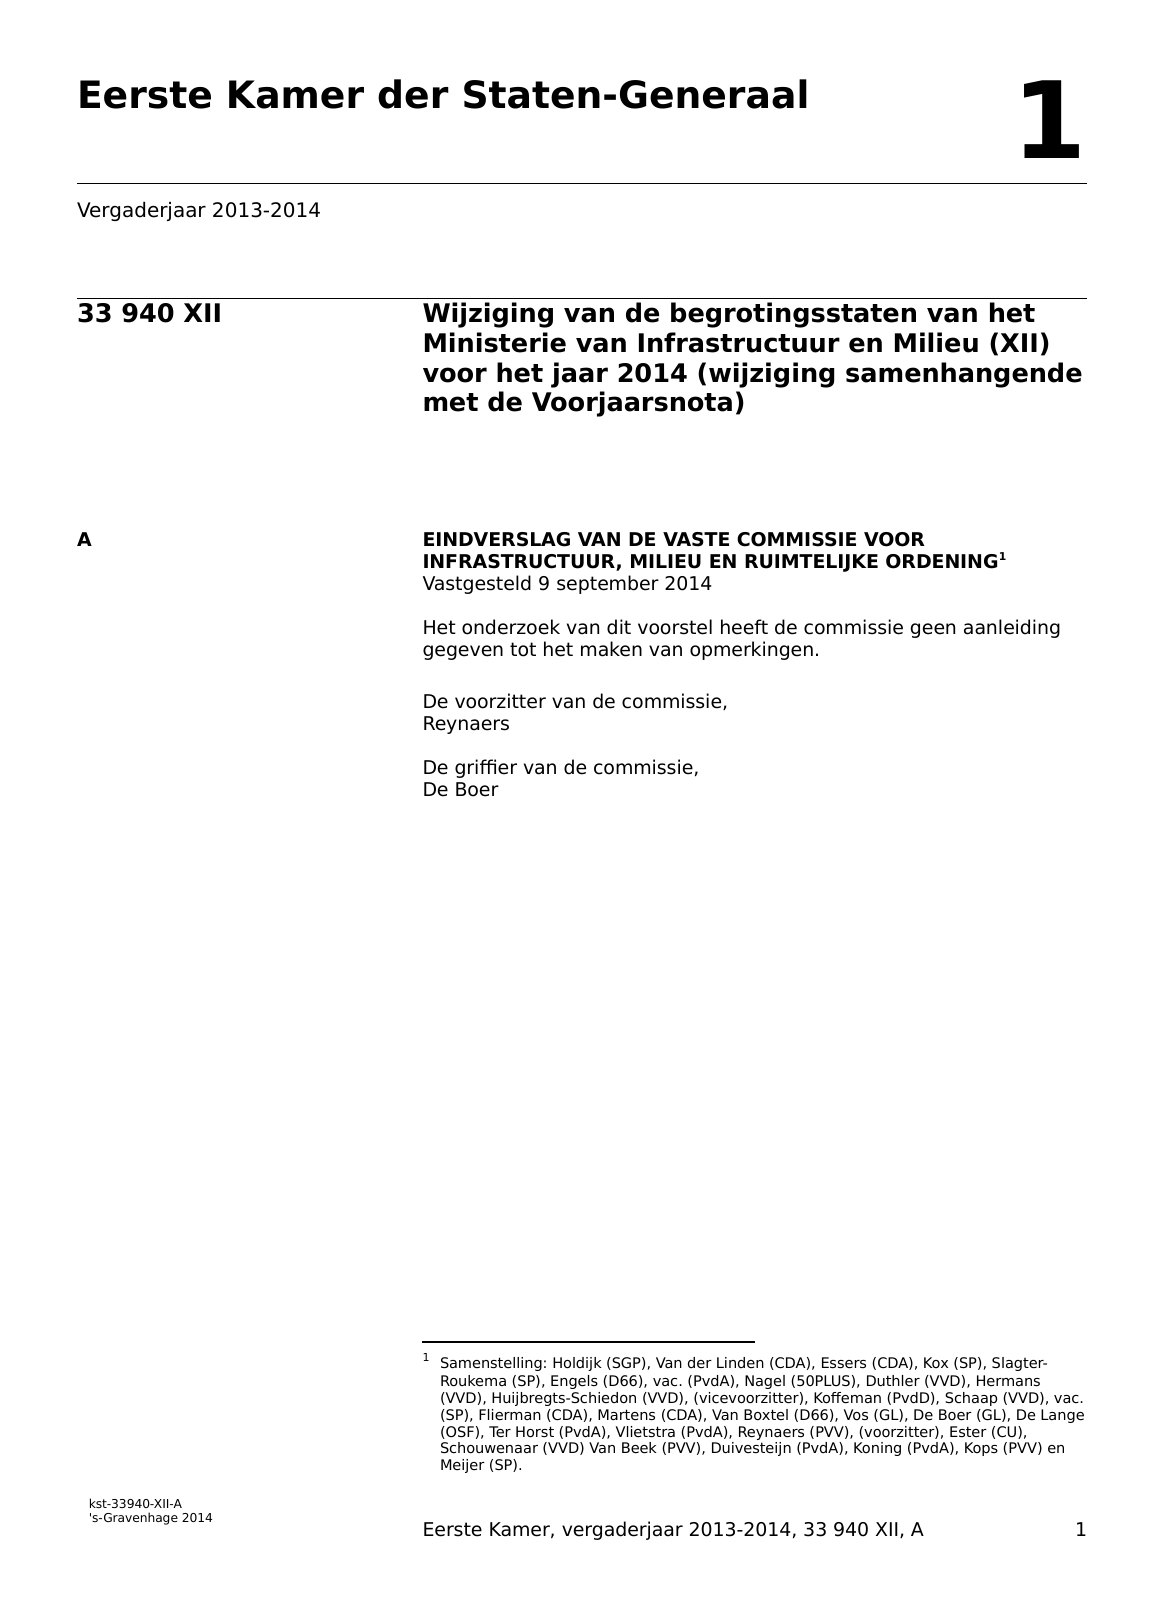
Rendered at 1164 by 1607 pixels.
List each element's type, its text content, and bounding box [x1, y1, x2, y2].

text De griffier van de commissie, De Boer [422, 757, 1087, 801]
text De voorzitter van de commissie, Reynaers [422, 691, 1087, 735]
text Het onderzoek van dit voorstel heeft de commissie geen aanleiding gegeven tot het maken van opmerkingen. [422, 617, 1087, 661]
table_cell Vergaderjaar 2013-2014 [77, 184, 1087, 298]
text 's-Gravenhage 2014 [88, 1511, 323, 1525]
table_header Eerste Kamer der Staten-Generaal [77, 59, 886, 183]
subtitle 33 940 XII Wijziging van de begrotingsstaten van het Ministerie van Infrastructuur en Milieu (XII) voor het jaar 2014 (wijziging samenhangende met de Voorjaarsnota) [77, 299, 1087, 418]
subtitle A EINDVERSLAG VAN DE VASTE COMMISSIE VOOR INFRASTRUCTUUR, MILIEU EN RUIMTELIJKE ORDENING [77, 529, 1087, 573]
text kst-33940-XII-A [88, 1497, 323, 1511]
text Vastgesteld 9 september 2014 [422, 573, 1087, 595]
text Samenstelling: Holdijk (SGP), Van der Linden (CDA), Essers (CDA), Kox (SP), Slagter-Roukema (SP), Engels (D66), vac. (PvdA), Nagel (50PLUS), Duthler (VVD), Hermans (VVD), Huijbregts-Schiedon (VVD), (vicevoorzitter), Koffeman (PvdD), Schaap (VVD), vac. (SP), Flierman (CDA), Martens (CDA), Van Boxtel (D66), Vos (GL), De Boer (GL), De Lange (OSF), Ter Horst (PvdA), Vlietstra (PvdA), Reynaers (PVV), (voorzitter), Ester (CU), Schouwenaar (VVD) Van Beek (PVV), Duivesteijn (PvdA), Koning (PvdA), Kops (PVV) en Meijer (SP). [422, 1351, 1087, 1474]
table_header 1 [886, 59, 1087, 183]
